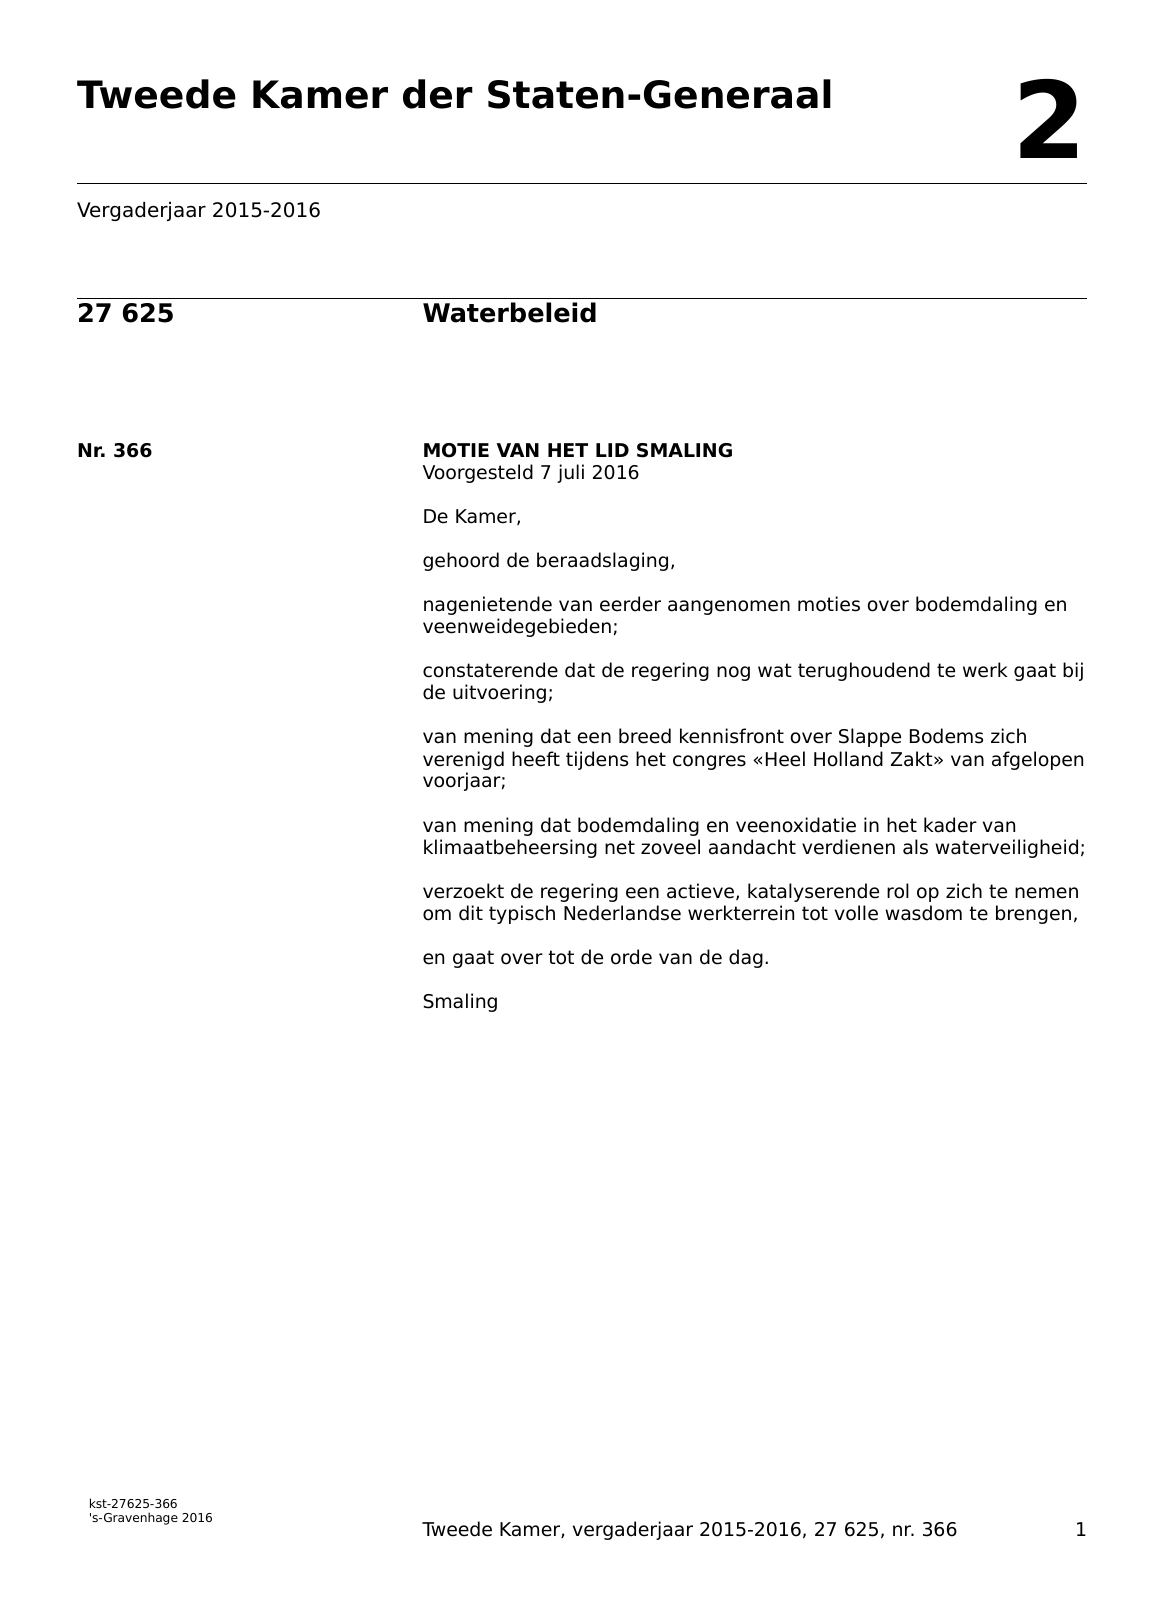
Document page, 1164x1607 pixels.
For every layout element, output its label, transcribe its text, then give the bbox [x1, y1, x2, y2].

text constaterende dat de regering nog wat terughoudend te werk gaat bij de uitvoering; [422, 660, 1087, 704]
subtitle 27 625 Waterbeleid [77, 299, 1087, 329]
text nagenietende van eerder aangenomen moties over bodemdaling en veenweidegebieden; [422, 594, 1087, 638]
text Voorgesteld 7 juli 2016 [422, 462, 1087, 484]
text van mening dat bodemdaling en veenoxidatie in het kader van klimaatbeheersing net zoveel aandacht verdienen als waterveiligheid; [422, 814, 1087, 858]
text kst-27625-366 [88, 1497, 323, 1511]
table_header Tweede Kamer der Staten-Generaal [77, 59, 886, 183]
text De Kamer, [422, 506, 1087, 528]
text en gaat over tot de orde van de dag. [422, 947, 1087, 969]
text verzoekt de regering een actieve, katalyserende rol op zich te nemen om dit typisch Nederlandse werkterrein tot volle wasdom te brengen, [422, 881, 1087, 925]
table_header 2 [886, 59, 1087, 183]
subtitle Nr. 366 MOTIE VAN HET LID SMALING [77, 440, 1087, 462]
table_cell Vergaderjaar 2015-2016 [77, 184, 1087, 298]
text van mening dat een breed kennisfront over Slappe Bodems zich verenigd heeft tijdens het congres «Heel Holland Zakt» van afgelopen voorjaar; [422, 726, 1087, 792]
text 's-Gravenhage 2016 [88, 1511, 323, 1525]
text Smaling [422, 991, 1087, 1013]
text gehoord de beraadslaging, [422, 550, 1087, 572]
